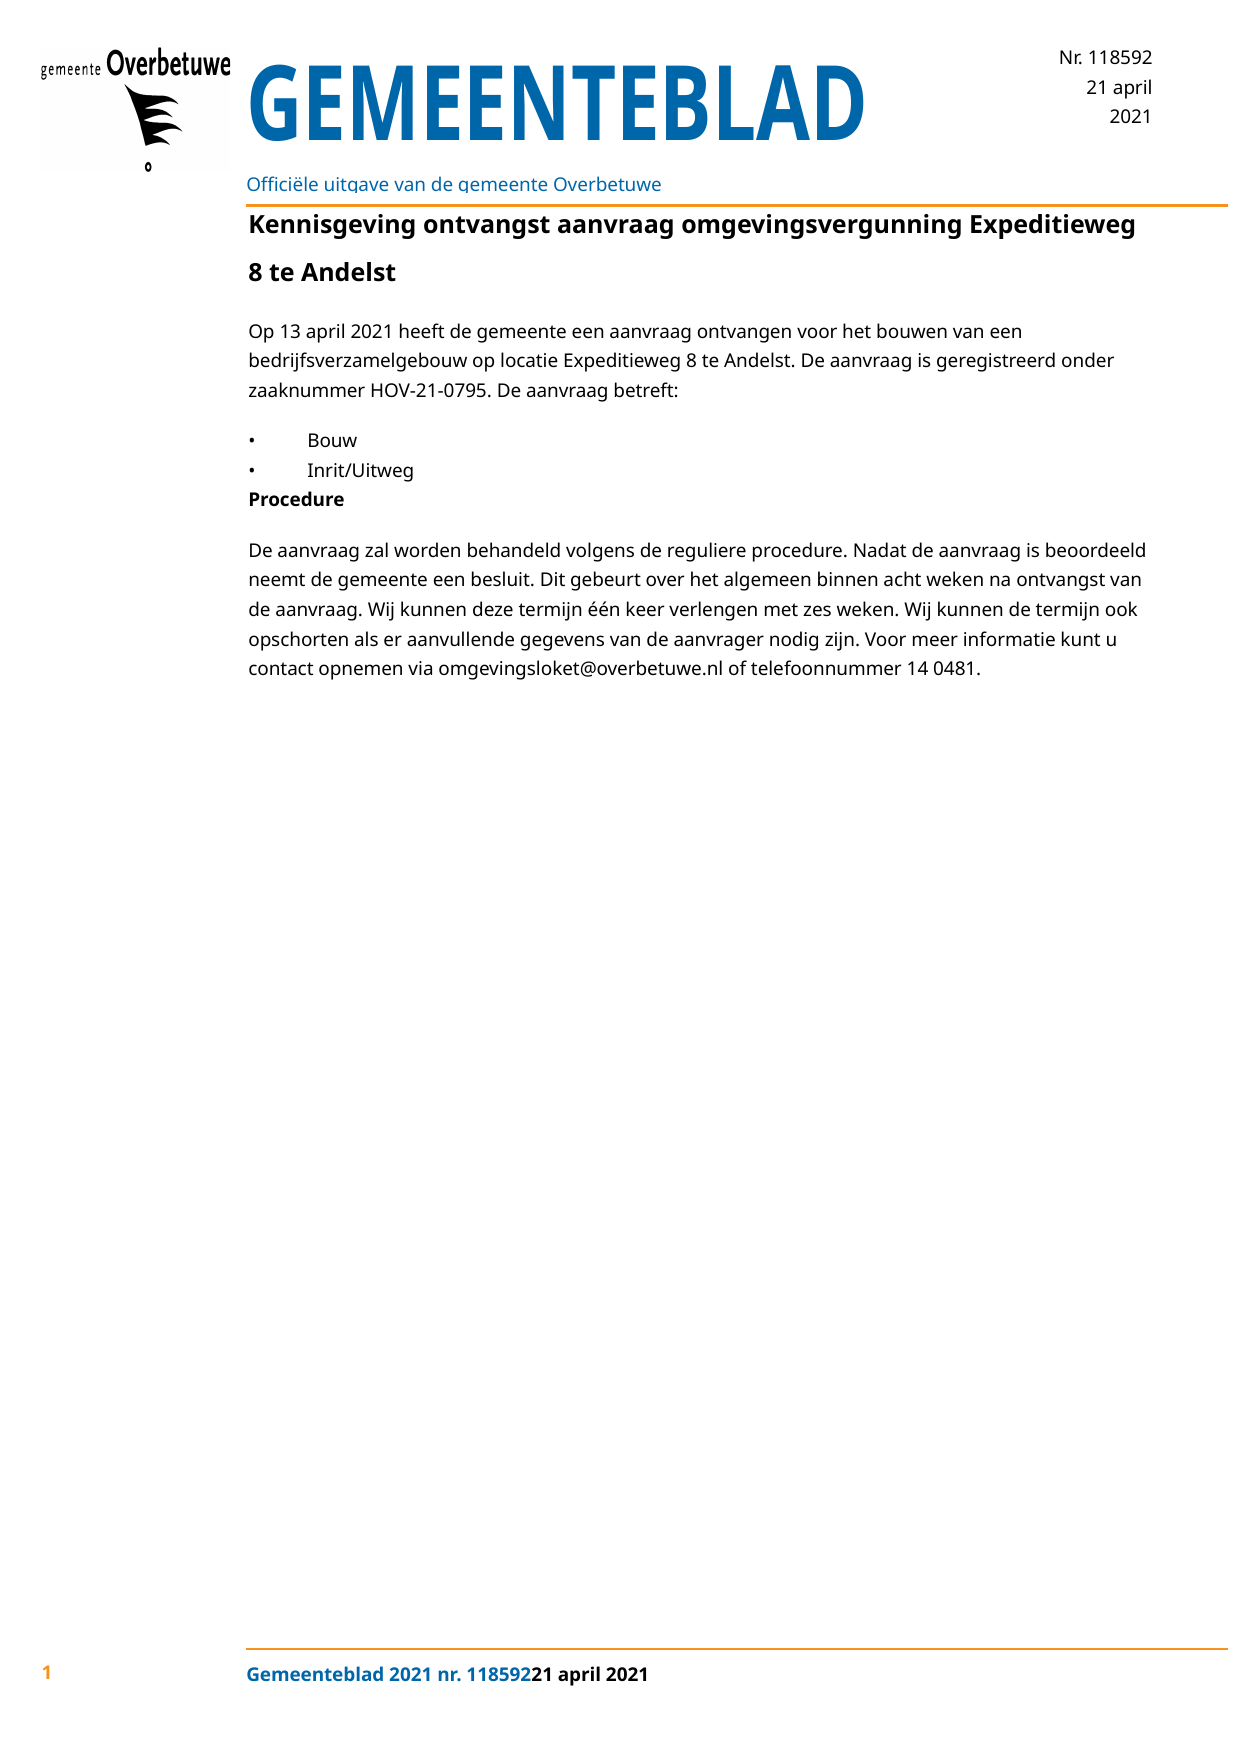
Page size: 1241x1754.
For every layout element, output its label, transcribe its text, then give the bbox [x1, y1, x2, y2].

text De aanvraag zal worden behandeld volgens de reguliere procedure. Nadat de aanvraag is beoordeeld neemt de gemeente een besluit. Dit gebeurt over het algemeen binnen acht weken na ontvangst van de aanvraag. Wij kunnen deze termijn één keer verlengen met zes weken. Wij kunnen de termijn ook opschorten als er aanvullende gegevens van de aanvrager nodig zijn. Voor meer informatie kunt u contact opnemen via omgevingsloket@overbetuwe.nl of telefoonnummer 14 0481. [248, 537, 1152, 681]
text Kennisgeving ontvangst aanvraag omgevingsvergunning Expeditieweg 8 te Andelst [248, 207, 1152, 288]
text Procedure [248, 487, 1152, 512]
list Bouw [248, 427, 1152, 453]
picture [41, 47, 231, 172]
list Inrit/Uitweg [248, 457, 1152, 483]
text Op 13 april 2021 heeft de gemeente een aanvraag ontvangen voor het bouwen van een bedrijfsverzamelgebouw op locatie Expeditieweg 8 te Andelst. De aanvraag is geregistreerd onder zaaknummer HOV-21-0795. De aanvraag betreft: [248, 318, 1152, 403]
